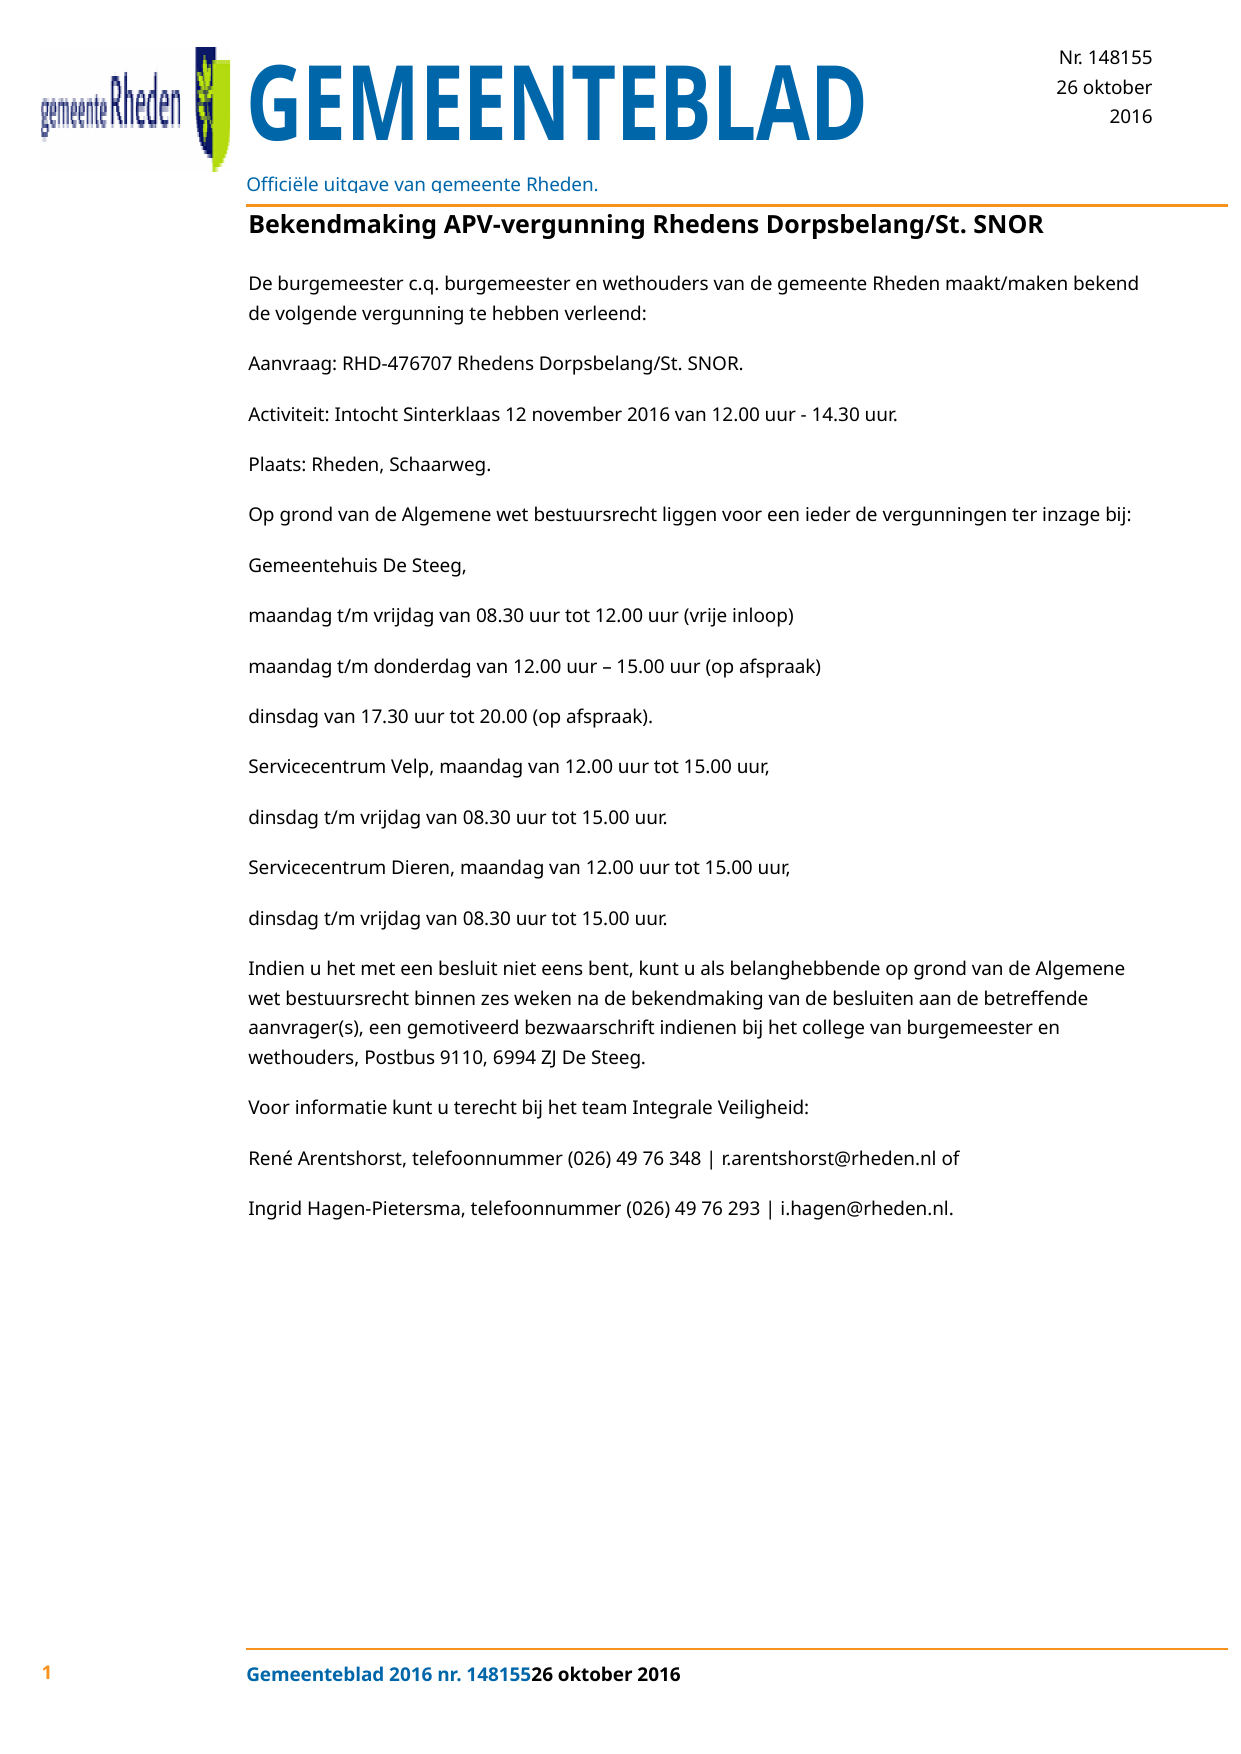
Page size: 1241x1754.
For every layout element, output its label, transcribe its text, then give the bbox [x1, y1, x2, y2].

text Activiteit: Intocht Sinterklaas 12 november 2016 van 12.00 uur - 14.30 uur. [248, 401, 1152, 426]
text Indien u het met een besluit niet eens bent, kunt u als belanghebbende op grond van de Algemene wet bestuursrecht binnen zes weken na de bekendmaking van de besluiten aan de betreffende aanvrager(s), een gemotiveerd bezwaarschrift indienen bij het college van burgemeester en wethouders, Postbus 9110, 6994 ZJ De Steeg. [248, 955, 1152, 1070]
text maandag t/m donderdag van 12.00 uur – 15.00 uur (op afspraak) [248, 653, 1152, 678]
text maandag t/m vrijdag van 08.30 uur tot 12.00 uur (vrije inloop) [248, 602, 1152, 628]
picture [41, 47, 231, 172]
text Voor informatie kunt u terecht bij het team Integrale Veiligheid: [248, 1094, 1152, 1120]
text Op grond van de Algemene wet bestuursrecht liggen voor een ieder de vergunningen ter inzage bij: [248, 502, 1152, 527]
text dinsdag van 17.30 uur tot 20.00 (op afspraak). [248, 703, 1152, 729]
text De burgemeester c.q. burgemeester en wethouders van de gemeente Rheden maakt/maken bekend de volgende vergunning te hebben verleend: [248, 270, 1152, 326]
text dinsdag t/m vrijdag van 08.30 uur tot 15.00 uur. [248, 905, 1152, 931]
text dinsdag t/m vrijdag van 08.30 uur tot 15.00 uur. [248, 804, 1152, 830]
text Bekendmaking APV-vergunning Rhedens Dorpsbelang/St. SNOR [248, 207, 1152, 241]
text Aanvraag: RHD-476707 Rhedens Dorpsbelang/St. SNOR. [248, 350, 1152, 376]
text Ingrid Hagen-Pietersma, telefoonnummer (026) 49 76 293 | i.hagen@rheden.nl. [248, 1195, 1152, 1221]
text Plaats: Rheden, Schaarweg. [248, 451, 1152, 477]
text Servicecentrum Velp, maandag van 12.00 uur tot 15.00 uur, [248, 754, 1152, 779]
text Servicecentrum Dieren, maandag van 12.00 uur tot 15.00 uur, [248, 854, 1152, 880]
text Gemeentehuis De Steeg, [248, 552, 1152, 578]
text René Arentshorst, telefoonnummer (026) 49 76 348 | r.arentshorst@rheden.nl of [248, 1145, 1152, 1171]
